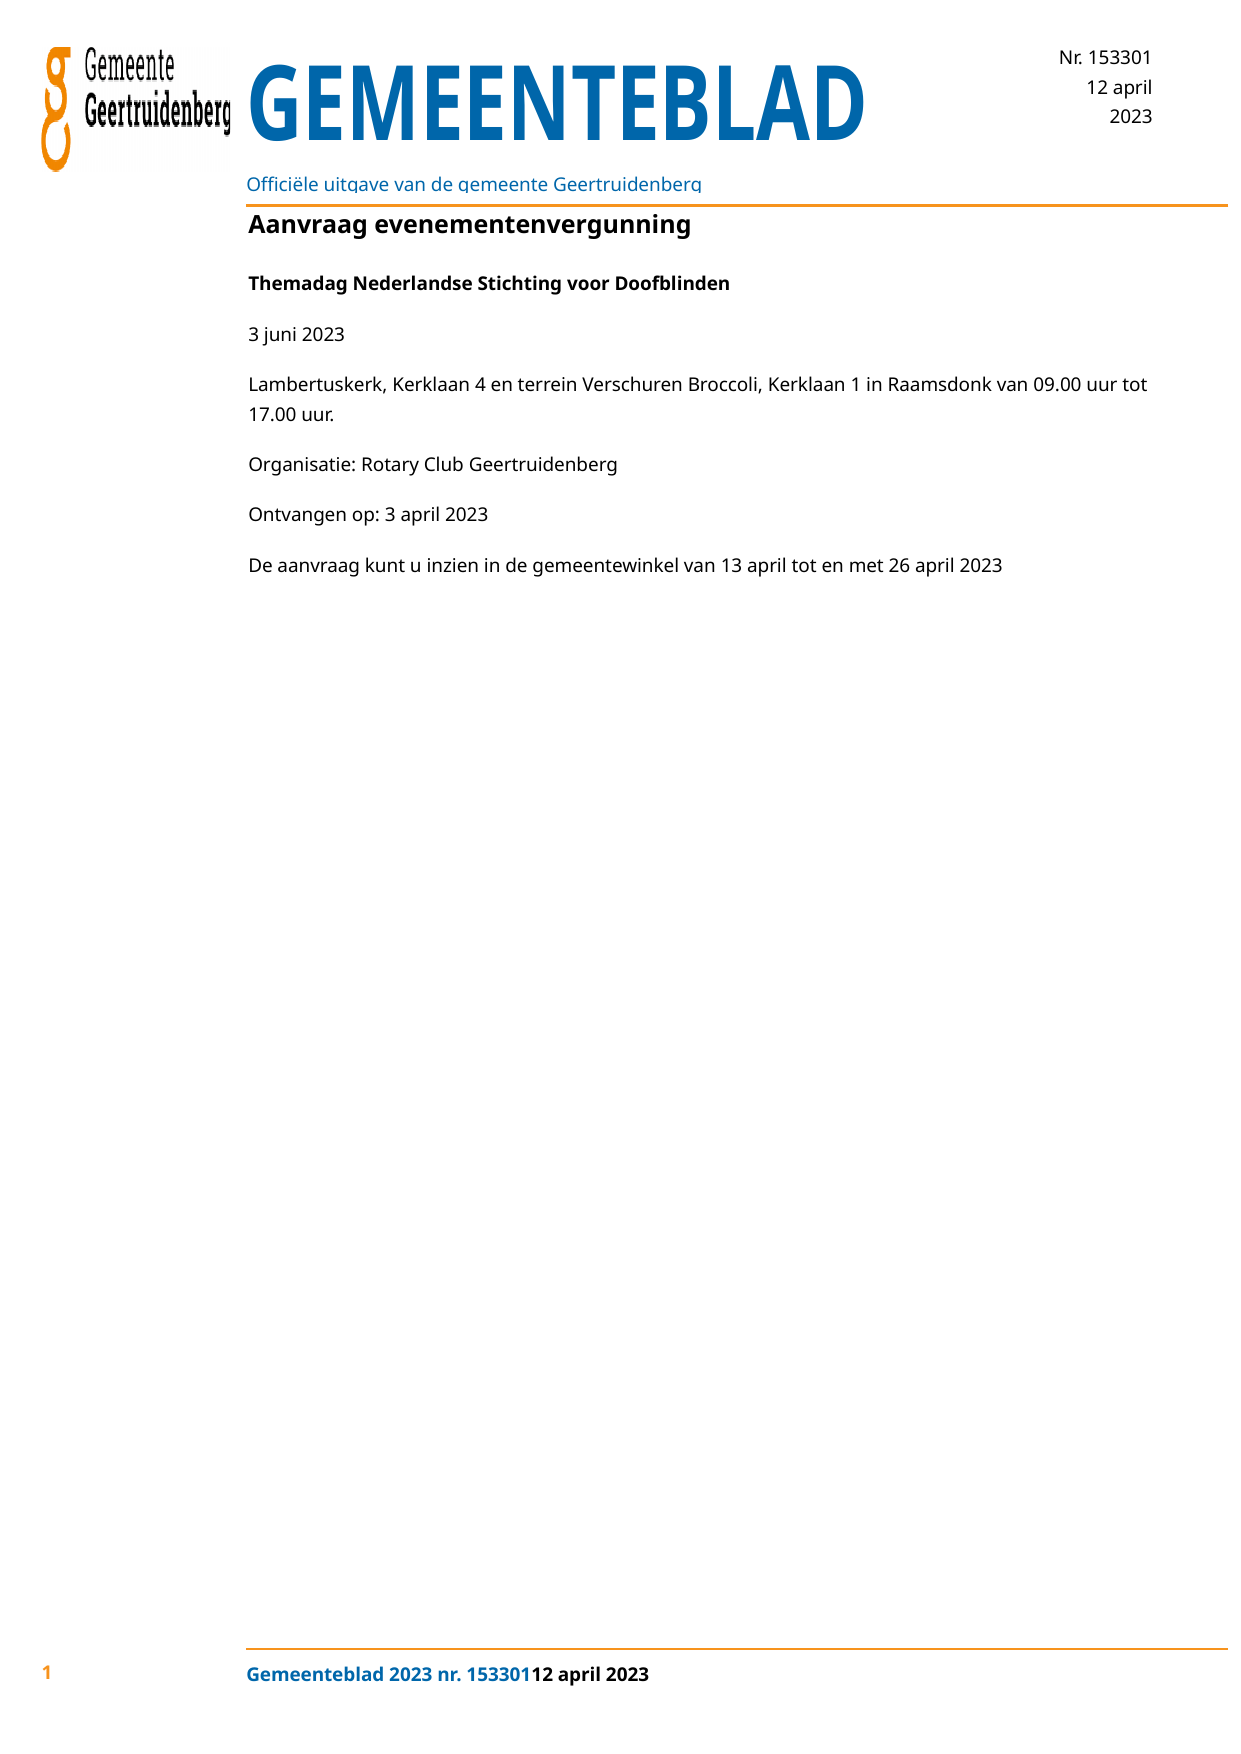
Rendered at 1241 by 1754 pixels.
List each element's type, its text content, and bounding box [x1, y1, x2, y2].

picture [41, 47, 231, 172]
text Organisatie: Rotary Club Geertruidenberg [248, 451, 1152, 477]
text Aanvraag evenementenvergunning [248, 207, 1152, 241]
text Lambertuskerk, Kerklaan 4 en terrein Verschuren Broccoli, Kerklaan 1 in Raamsdonk van 09.00 uur tot 17.00 uur. [248, 371, 1152, 426]
text 3 juni 2023 [248, 321, 1152, 346]
text Ontvangen op: 3 april 2023 [248, 502, 1152, 527]
text Themadag Nederlandse Stichting voor Doofblinden [248, 270, 1152, 296]
text De aanvraag kunt u inzien in de gemeentewinkel van 13 april tot en met 26 april 2023 [248, 552, 1152, 578]
